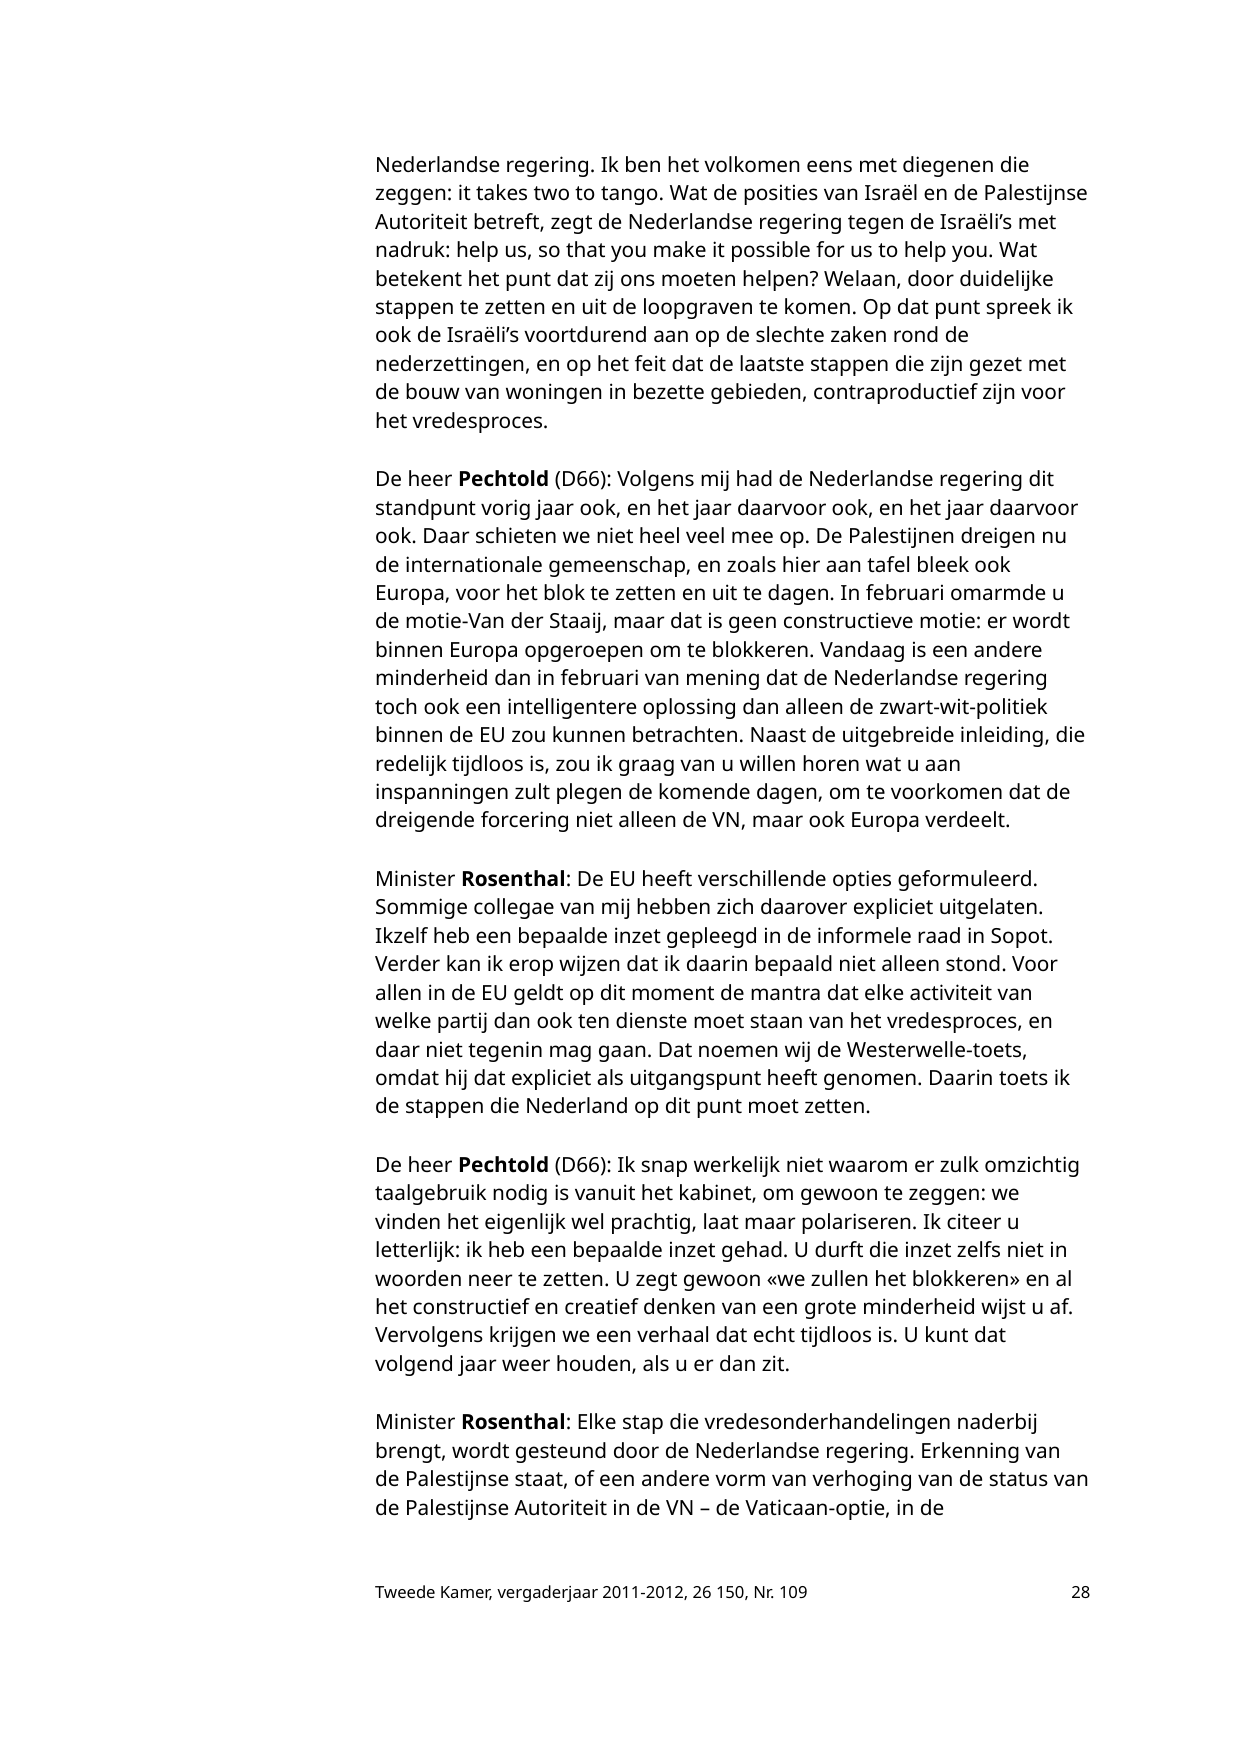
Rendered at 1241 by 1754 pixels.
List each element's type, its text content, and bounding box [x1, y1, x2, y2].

text Minister Rosenthal: Elke stap die vredesonderhandelingen naderbij brengt, wordt gesteund door de Nederlandse regering. Erkenning van de Palestijnse staat, of een andere vorm van verhoging van de status van de Palestijnse Autoriteit in de VN – de Vaticaan-optie, in de [375, 1407, 1090, 1521]
text De heer Pechtold (D66): Volgens mij had de Nederlandse regering dit standpunt vorig jaar ook, en het jaar daarvoor ook, en het jaar daarvoor ook. Daar schieten we niet heel veel mee op. De Palestijnen dreigen nu de internationale gemeenschap, en zoals hier aan tafel bleek ook Europa, voor het blok te zetten en uit te dagen. In februari omarmde u de motie-Van der Staaij, maar dat is geen constructieve motie: er wordt binnen Europa opgeroepen om te blokkeren. Vandaag is een andere minderheid dan in februari van mening dat de Nederlandse regering toch ook een intelligentere oplossing dan alleen de zwart-wit-politiek binnen de EU zou kunnen betrachten. Naast de uitgebreide inleiding, die redelijk tijdloos is, zou ik graag van u willen horen wat u aan inspanningen zult plegen de komende dagen, om te voorkomen dat de dreigende forcering niet alleen de VN, maar ook Europa verdeelt. [375, 464, 1090, 834]
text Nederlandse regering. Ik ben het volkomen eens met diegenen die zeggen: it takes two to tango. Wat de posities van Israël en de Palestijnse Autoriteit betreft, zegt de Nederlandse regering tegen de Israëli’s met nadruk: help us, so that you make it possible for us to help you. Wat betekent het punt dat zij ons moeten helpen? Welaan, door duidelijke stappen te zetten en uit de loopgraven te komen. Op dat punt spreek ik ook de Israëli’s voortdurend aan op de slechte zaken rond de nederzettingen, en op het feit dat de laatste stappen die zijn gezet met de bouw van woningen in bezette gebieden, contraproductief zijn voor het vredesproces. [375, 150, 1090, 434]
text Minister Rosenthal: De EU heeft verschillende opties geformuleerd. Sommige collegae van mij hebben zich daarover expliciet uitgelaten. Ikzelf heb een bepaalde inzet gepleegd in de informele raad in Sopot. Verder kan ik erop wijzen dat ik daarin bepaald niet alleen stond. Voor allen in de EU geldt op dit moment de mantra dat elke activiteit van welke partij dan ook ten dienste moet staan van het vredesproces, en daar niet tegenin mag gaan. Dat noemen wij de Westerwelle-toets, omdat hij dat expliciet als uitgangspunt heeft genomen. Daarin toets ik de stappen die Nederland op dit punt moet zetten. [375, 864, 1090, 1120]
text De heer Pechtold (D66): Ik snap werkelijk niet waarom er zulk omzichtig taalgebruik nodig is vanuit het kabinet, om gewoon te zeggen: we vinden het eigenlijk wel prachtig, laat maar polariseren. Ik citeer u letterlijk: ik heb een bepaalde inzet gehad. U durft die inzet zelfs niet in woorden neer te zetten. U zegt gewoon «we zullen het blokkeren» en al het constructief en creatief denken van een grote minderheid wijst u af. Vervolgens krijgen we een verhaal dat echt tijdloos is. U kunt dat volgend jaar weer houden, als u er dan zit. [375, 1150, 1090, 1377]
